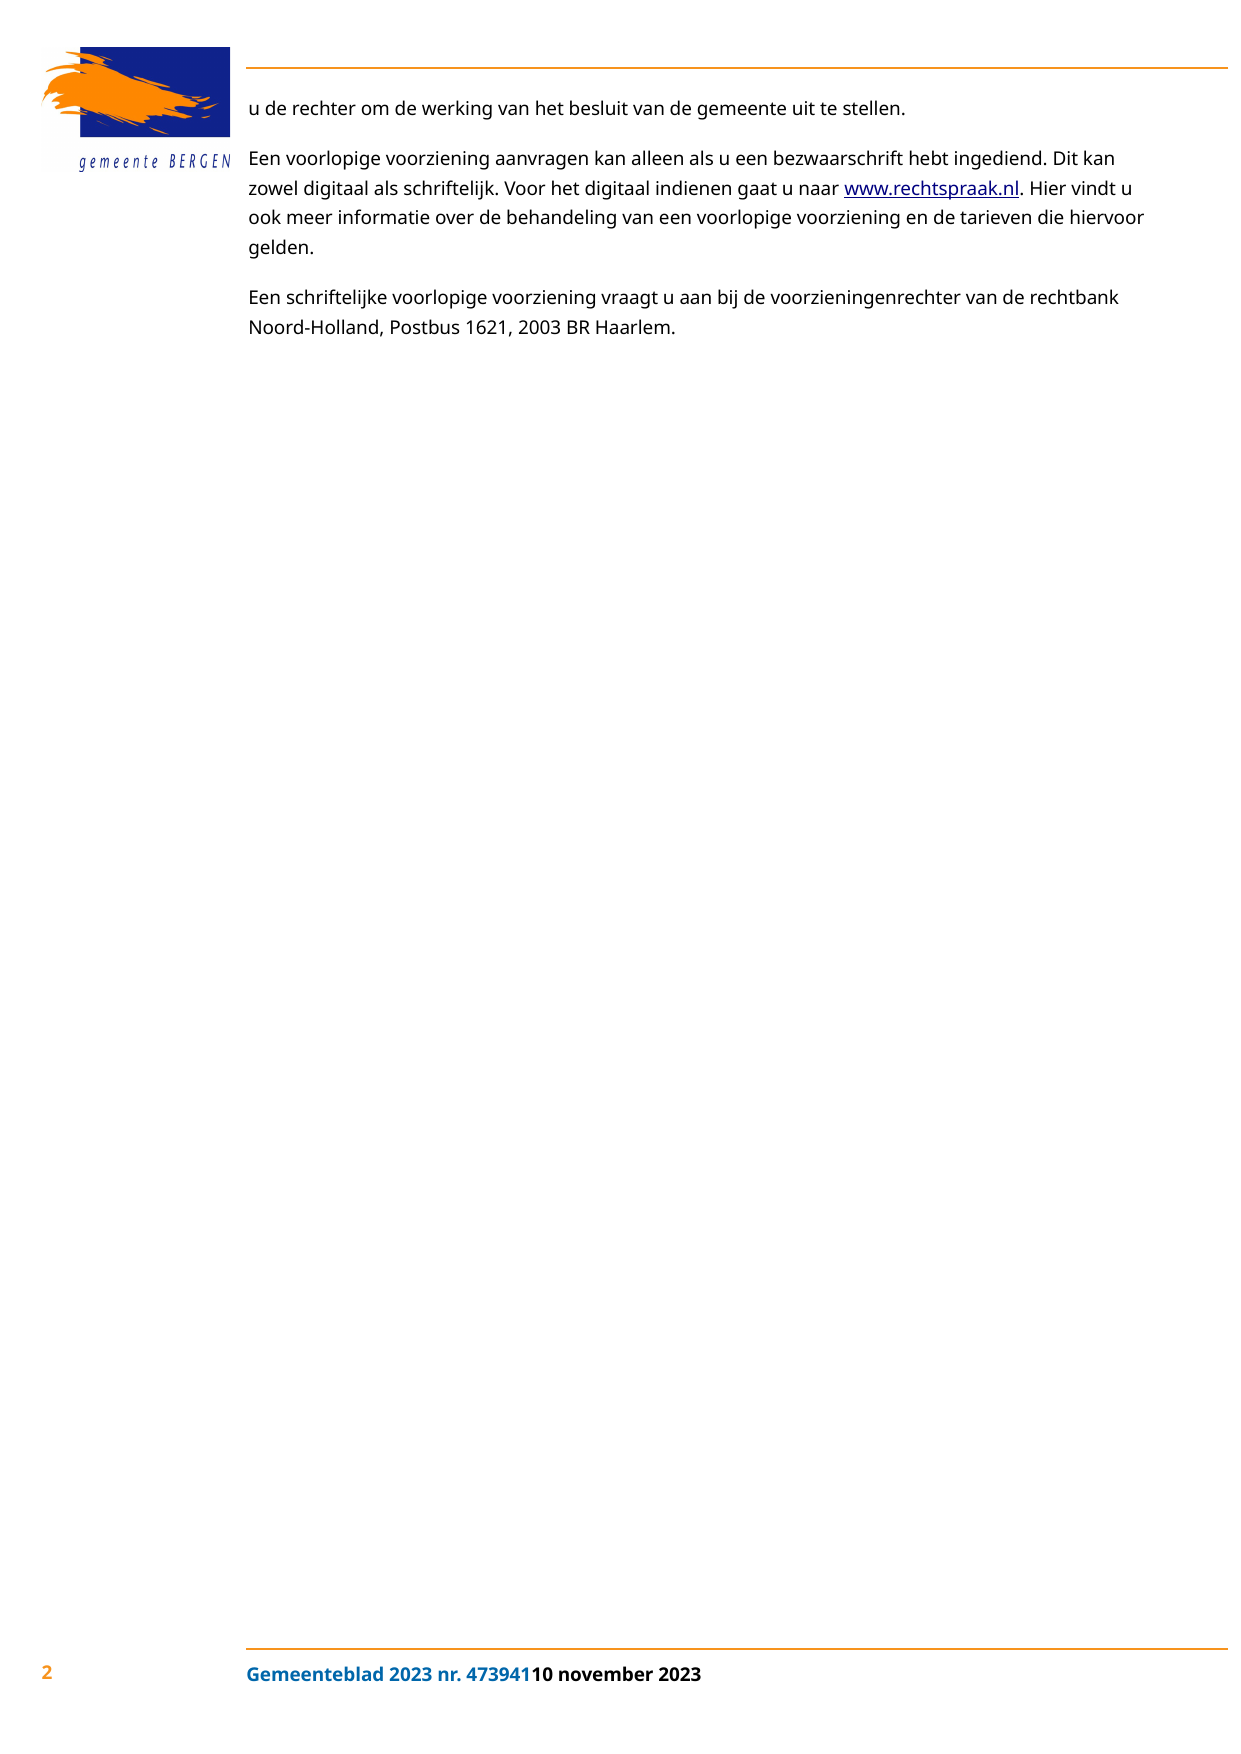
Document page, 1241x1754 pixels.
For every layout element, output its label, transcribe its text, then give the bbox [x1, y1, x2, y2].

text Een voorlopige voorziening aanvragen kan alleen als u een bezwaarschrift hebt ingediend. Dit kan zowel digitaal als schriftelijk. Voor het digitaal indienen gaat u naar www.rechtspraak.nl. Hier vindt u ook meer informatie over de behandeling van een voorlopige voorziening en de tarieven die hiervoor gelden. [248, 145, 1152, 260]
text Een schriftelijke voorlopige voorziening vraagt u aan bij de voorzieningenrechter van de rechtbank Noord-Holland, Postbus 1621, 2003 BR Haarlem. [248, 284, 1152, 340]
picture [41, 47, 231, 172]
text u de rechter om de werking van het besluit van de gemeente uit te stellen. [248, 95, 1152, 121]
